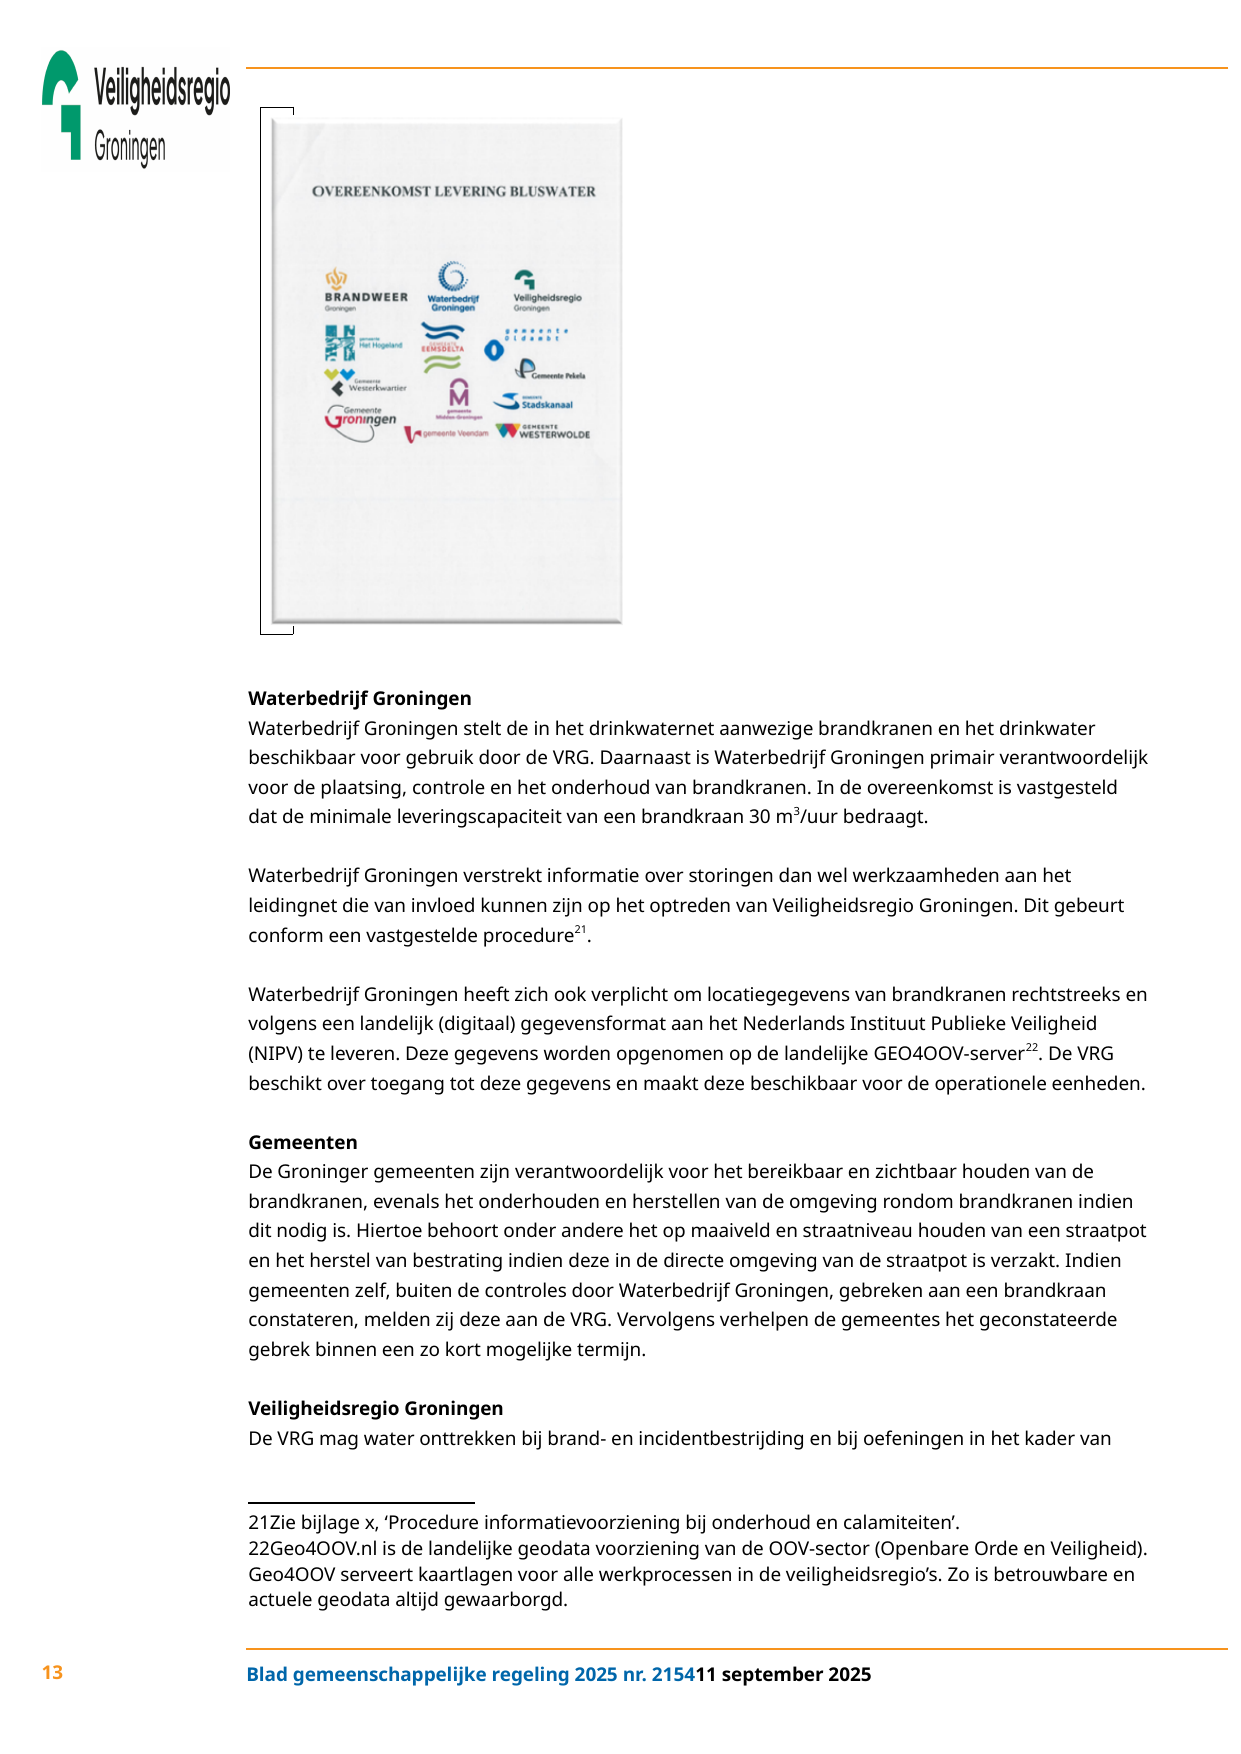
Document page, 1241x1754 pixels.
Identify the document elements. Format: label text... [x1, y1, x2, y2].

text Veiligheidsregio Groningen [248, 1395, 1152, 1421]
text Zie bijlage x, ‘Procedure informatievoorziening bij onderhoud en calamiteiten’. [248, 1509, 1152, 1535]
text De Groninger gemeenten zijn verantwoordelijk voor het bereikbaar en zichtbaar houden van de brandkranen, evenals het onderhouden en herstellen van de omgeving rondom brandkranen indien dit nodig is. Hiertoe behoort onder andere het op maaiveld en straatniveau houden van een straatpot en het herstel van bestrating indien deze in de directe omgeving van de straatpot is verzakt. Indien gemeenten zelf, buiten de controles door Waterbedrijf Groningen, gebreken aan een brandkraan constateren, melden zij deze aan de VRG. Vervolgens verhelpen de gemeentes het geconstateerde gebrek binnen een zo kort mogelijke termijn. [248, 1158, 1152, 1362]
text Geo4OOV.nl is de landelijke geodata voorziening van de OOV-sector (Openbare Orde en Veiligheid). Geo4OOV serveert kaartlagen voor alle werkprocessen in de veiligheidsregio’s. Zo is betrouwbare en actuele geodata altijd gewaarborgd. [248, 1535, 1152, 1612]
picture [41, 47, 231, 172]
text Waterbedrijf Groningen heeft zich ook verplicht om locatiegegevens van brandkranen rechtstreeks en volgens een landelijk (digitaal) gegevensformat aan het Nederlands Instituut Publieke Veiligheid (NIPV) te leveren. Deze gegevens worden opgenomen op de landelijke GEO4OOV-server. De VRG beschikt over toegang tot deze gegevens en maakt deze beschikbaar voor de operationele eenheden. [248, 981, 1152, 1096]
text Waterbedrijf Groningen verstrekt informatie over storingen dan wel werkzaamheden aan het leidingnet die van invloed kunnen zijn op het optreden van Veiligheidsregio Groningen. Dit gebeurt conform een vastgestelde procedure. [248, 863, 1152, 948]
text Waterbedrijf Groningen stelt de in het drinkwaternet aanwezige brandkranen en het drinkwater beschikbaar voor gebruik door de VRG. Daarnaast is Waterbedrijf Groningen primair verantwoordelijk voor de plaatsing, controle en het onderhoud van brandkranen. In de overeenkomst is vastgesteld dat de minimale leveringscapaciteit van een brandkraan 30 m3/uur bedraagt. [248, 715, 1152, 829]
text De VRG mag water onttrekken bij brand- en incidentbestrijding en bij oefeningen in het kader van [248, 1425, 1152, 1451]
picture [268, 115, 624, 626]
text Waterbedrijf Groningen [248, 685, 1152, 711]
text Gemeenten [248, 1129, 1152, 1155]
